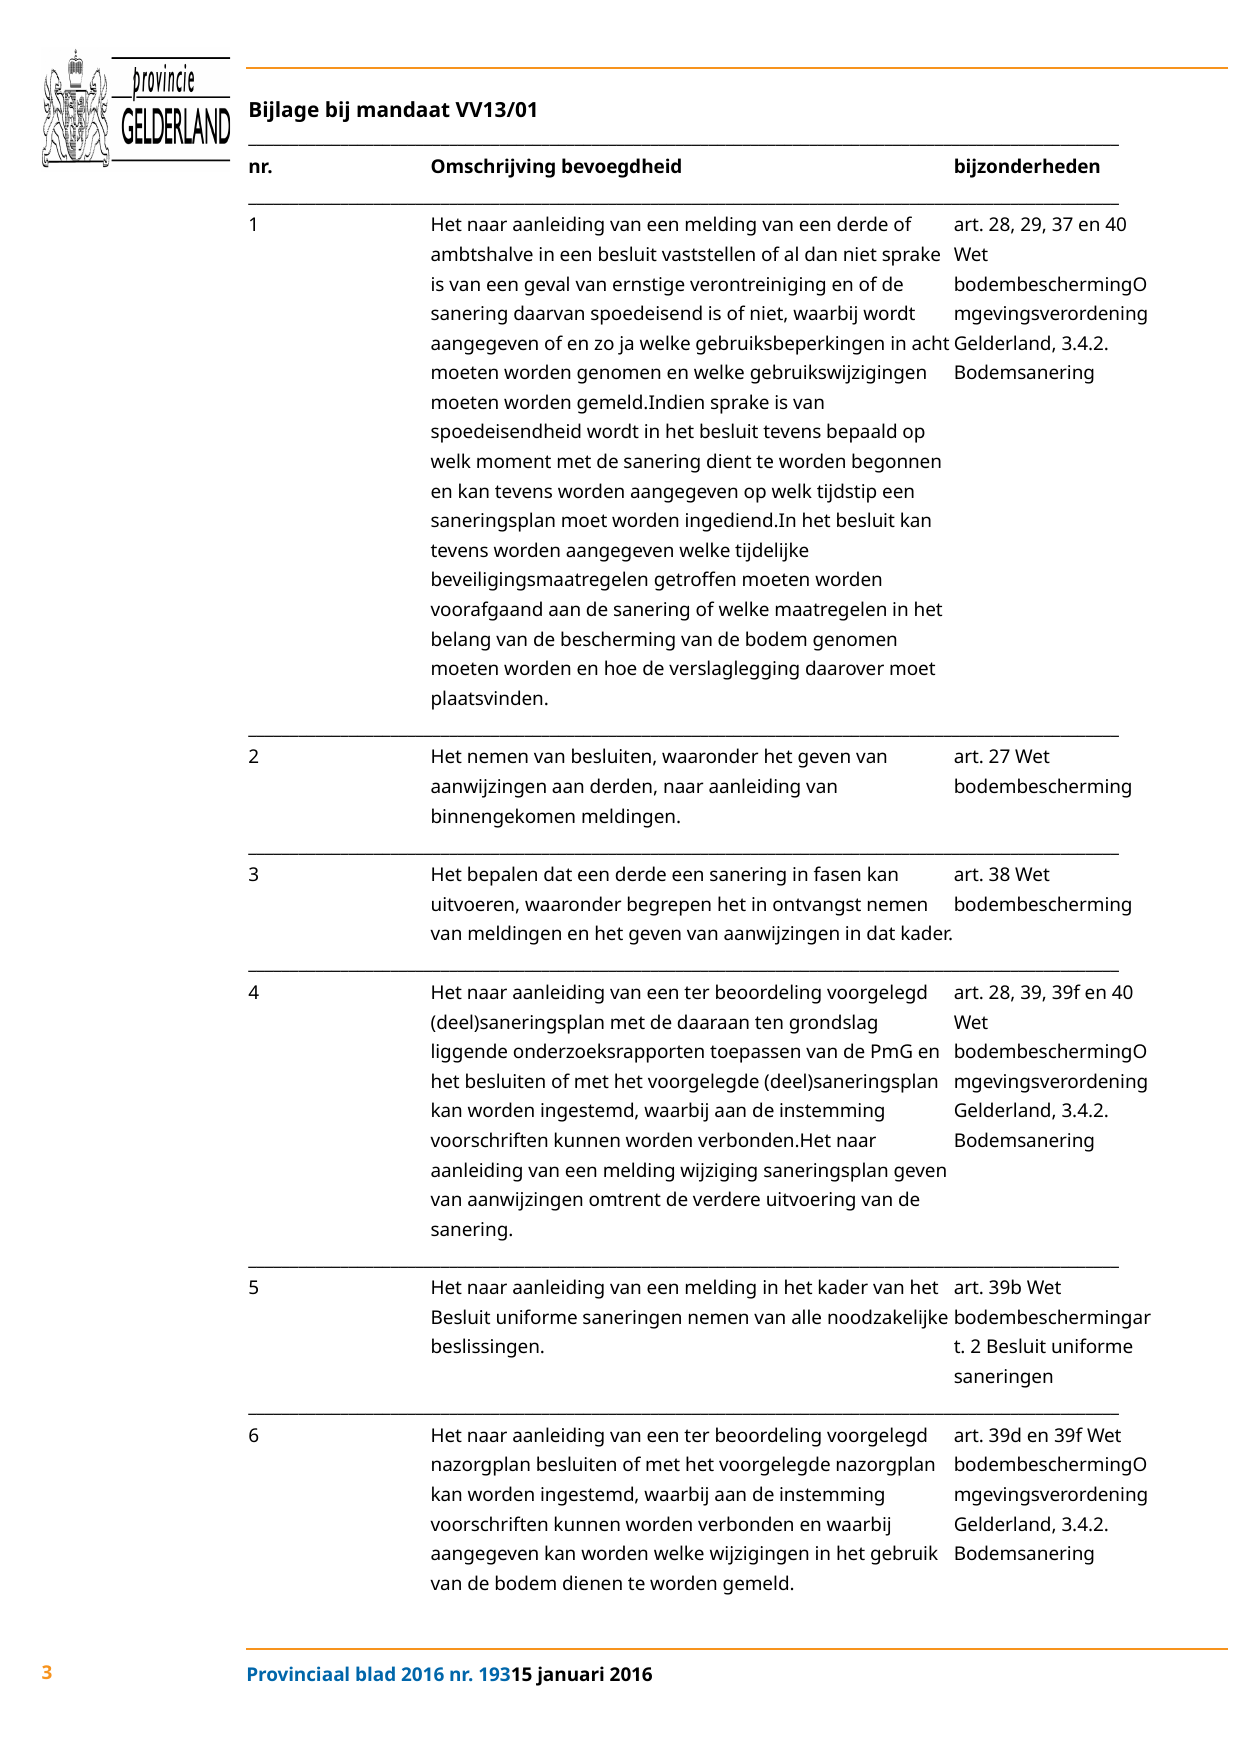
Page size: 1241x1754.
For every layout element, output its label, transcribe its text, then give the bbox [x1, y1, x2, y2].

table_header art. 39b Wet bodembeschermingart. 2 Besluit uniforme saneringen [954, 1275, 1152, 1389]
table_header nr. [248, 153, 430, 179]
table_header art. 28, 39, 39f en 40 Wet bodembeschermingOmgevingsverordening Gelderland, 3.4.2. Bodemsanering [954, 979, 1152, 1242]
table_header Omschrijving bevoegdheid [430, 153, 953, 179]
table_header Het naar aanleiding van een ter beoordeling voorgelegd nazorgplan besluiten of met het voorgelegde nazorgplan kan worden ingestemd, waarbij aan de instemming voorschriften kunnen worden verbonden en waarbij aangegeven kan worden welke wijzigingen in het gebruik van de bodem dienen te worden gemeld. [430, 1422, 953, 1596]
table_header art. 28, 29, 37 en 40 Wet bodembeschermingOmgevingsverordening Gelderland, 3.4.2. Bodemsanering [954, 212, 1152, 711]
table_header Het naar aanleiding van een melding van een derde of ambtshalve in een besluit vaststellen of al dan niet sprake is van een geval van ernstige verontreiniging en of de sanering daarvan spoedeisend is of niet, waarbij wordt aangegeven of en zo ja welke gebruiksbeperkingen in acht moeten worden genomen en welke gebruikswijzigingen moeten worden gemeld.Indien sprake is van spoedeisendheid wordt in het besluit tevens bepaald op welk moment met de sanering dient te worden begonnen en kan tevens worden aangegeven op welk tijdstip een saneringsplan moet worden ingediend.In het besluit kan tevens worden aangegeven welke tijdelijke beveiligingsmaatregelen getroffen moeten worden voorafgaand aan de sanering of welke maatregelen in het belang van de bescherming van de bodem genomen moeten worden en hoe de verslaglegging daarover moet plaatsvinden. [430, 212, 953, 711]
table_header art. 38 Wet bodembescherming [954, 861, 1152, 946]
table_header 5 [248, 1275, 430, 1389]
text ________________________________________________________________________________________________________ [248, 714, 1152, 740]
text ________________________________________________________________________________________________________ [248, 182, 1152, 208]
text ________________________________________________________________________________________________________ [248, 832, 1152, 857]
table_header bijzonderheden [954, 153, 1152, 179]
text Bijlage bij mandaat VV13/01 [248, 95, 1152, 123]
picture [41, 47, 231, 172]
text ________________________________________________________________________________________________________ [248, 949, 1152, 975]
table_header 4 [248, 979, 430, 1242]
text ________________________________________________________________________________________________________ [248, 123, 1152, 149]
table_header 3 [248, 861, 430, 946]
table_header art. 27 Wet bodembescherming [954, 744, 1152, 828]
table_header Het naar aanleiding van een ter beoordeling voorgelegd (deel)saneringsplan met de daaraan ten grondslag liggende onderzoeksrapporten toepassen van de PmG en het besluiten of met het voorgelegde (deel)saneringsplan kan worden ingestemd, waarbij aan de instemming voorschriften kunnen worden verbonden.Het naar aanleiding van een melding wijziging saneringsplan geven van aanwijzingen omtrent de verdere uitvoering van de sanering. [430, 979, 953, 1242]
table_header Het nemen van besluiten, waaronder het geven van aanwijzingen aan derden, naar aanleiding van binnengekomen meldingen. [430, 744, 953, 828]
text ________________________________________________________________________________________________________ [248, 1392, 1152, 1418]
table_header art. 39d en 39f Wet bodembeschermingOmgevingsverordening Gelderland, 3.4.2. Bodemsanering [954, 1422, 1152, 1596]
table_header Het bepalen dat een derde een sanering in fasen kan uitvoeren, waaronder begrepen het in ontvangst nemen van meldingen en het geven van aanwijzingen in dat kader. [430, 861, 953, 946]
text ________________________________________________________________________________________________________ [248, 1245, 1152, 1271]
table_header 2 [248, 744, 430, 828]
table_header 6 [248, 1422, 430, 1596]
table_header 1 [248, 212, 430, 711]
table_header Het naar aanleiding van een melding in het kader van het Besluit uniforme saneringen nemen van alle noodzakelijke beslissingen. [430, 1275, 953, 1389]
